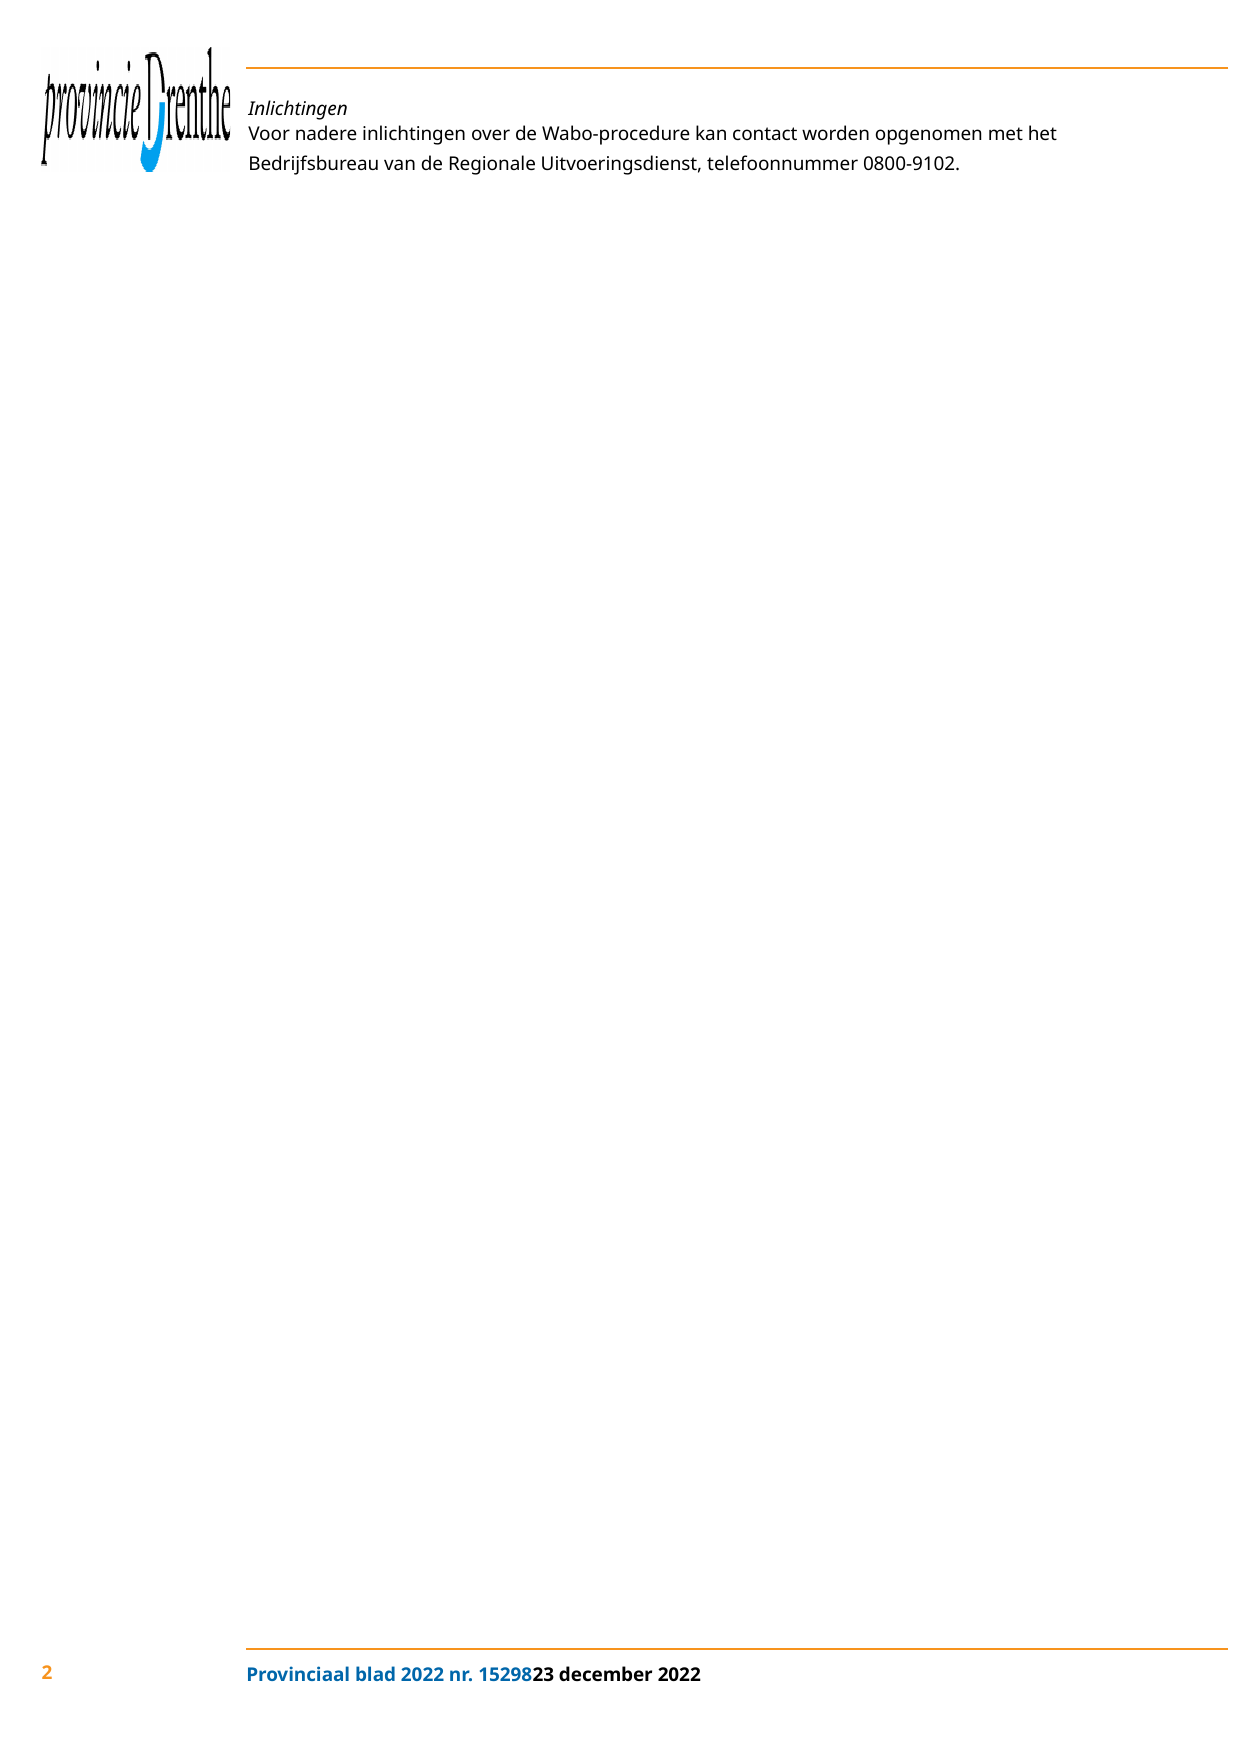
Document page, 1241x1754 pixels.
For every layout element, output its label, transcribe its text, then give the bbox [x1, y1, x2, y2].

picture [41, 47, 231, 172]
text Inlichtingen [248, 95, 1152, 121]
text Voor nadere inlichtingen over de Wabo-procedure kan contact worden opgenomen met het Bedrijfsbureau van de Regionale Uitvoeringsdienst, telefoonnummer 0800-9102. [248, 121, 1152, 176]
